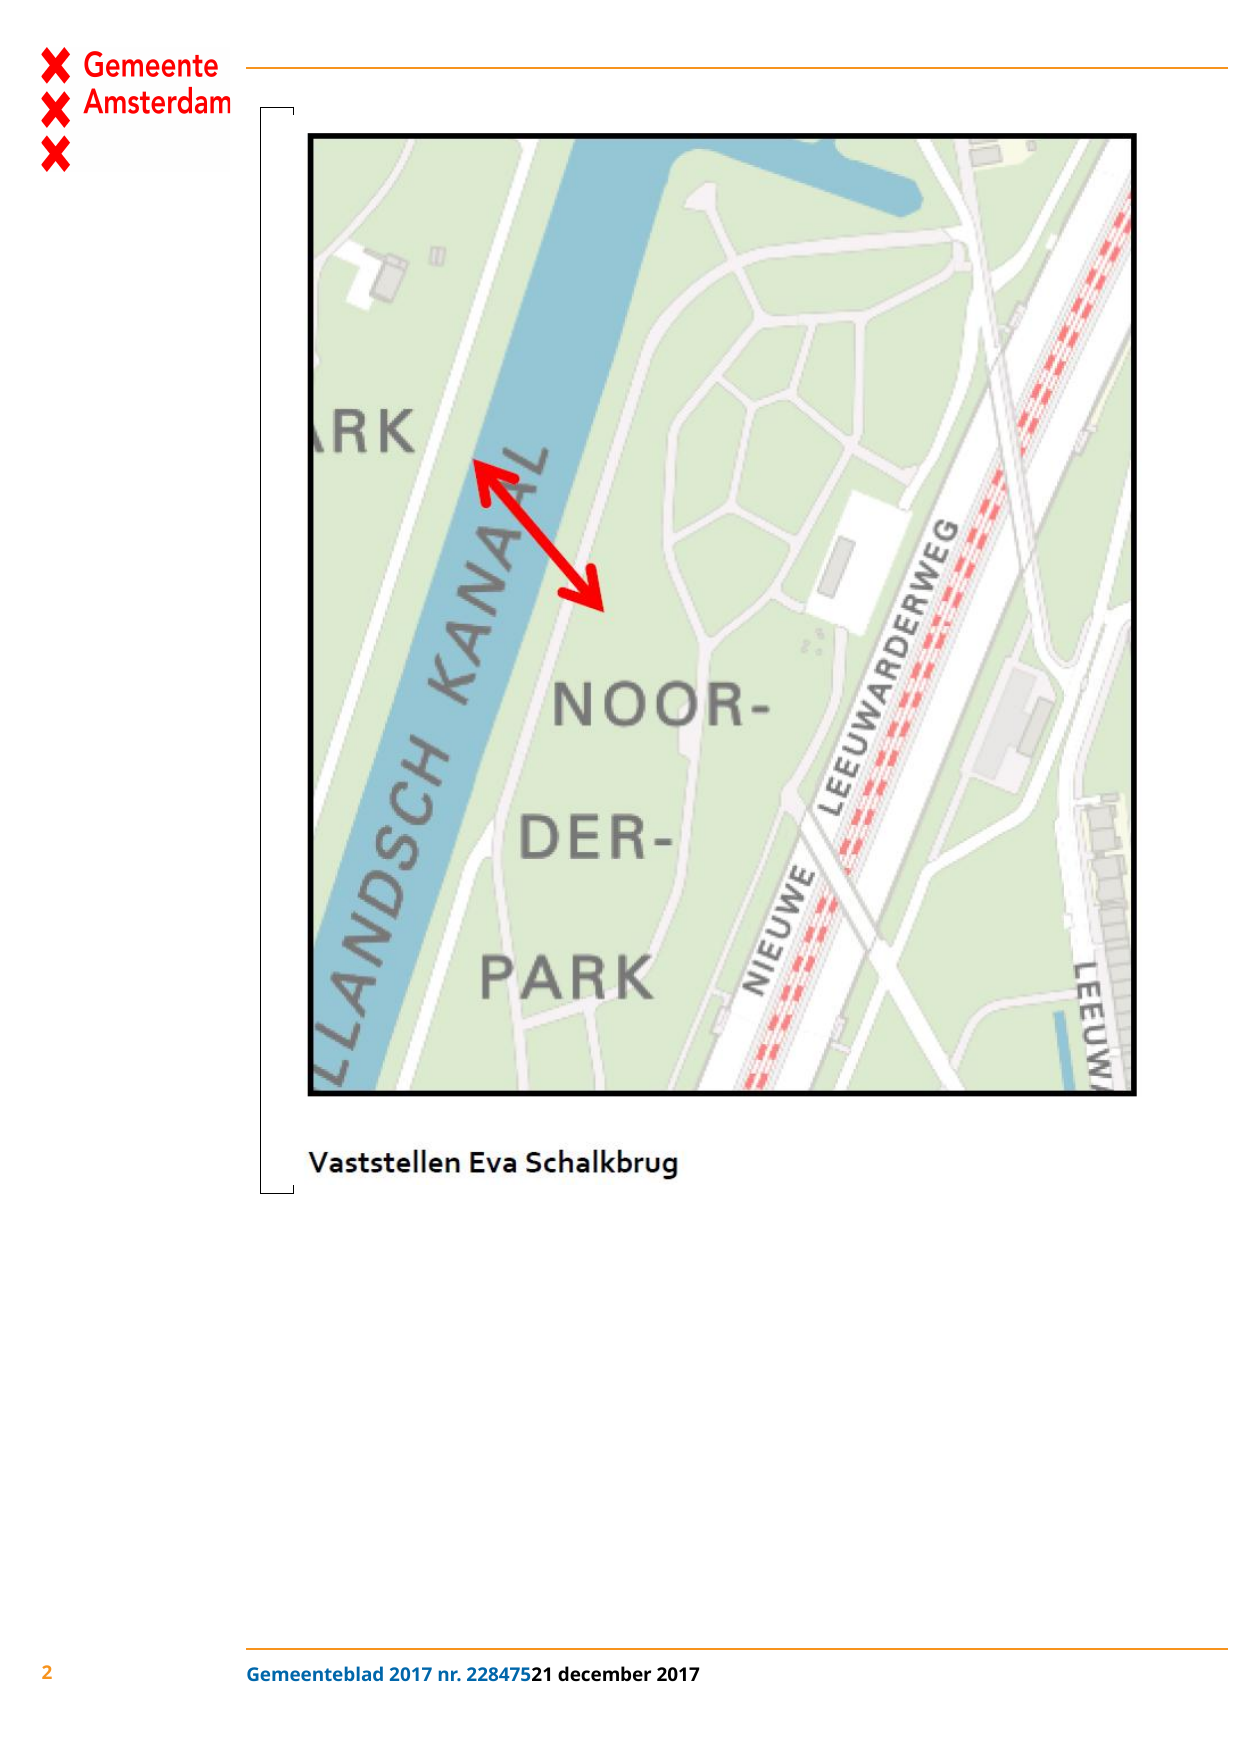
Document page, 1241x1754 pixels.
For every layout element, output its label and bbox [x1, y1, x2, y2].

picture [268, 115, 1155, 1185]
picture [41, 47, 231, 172]
